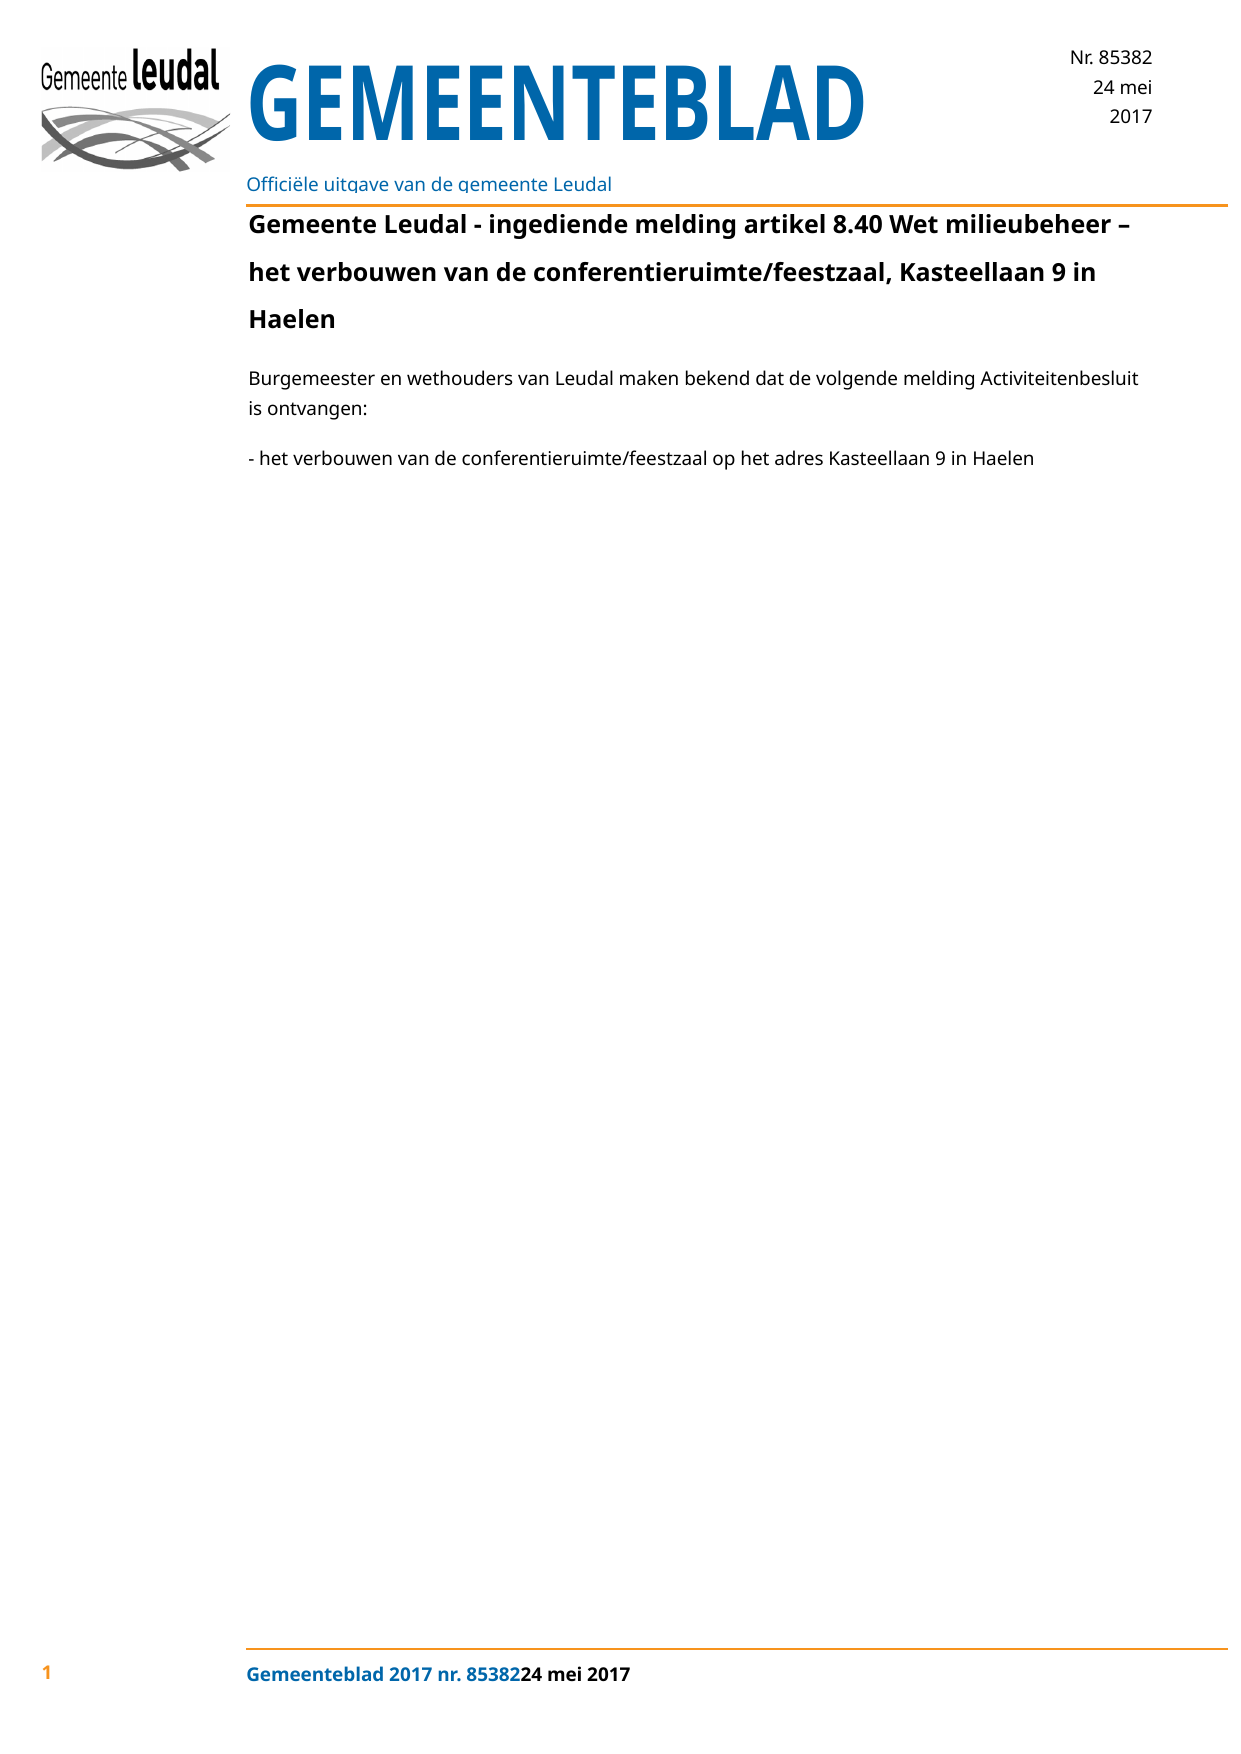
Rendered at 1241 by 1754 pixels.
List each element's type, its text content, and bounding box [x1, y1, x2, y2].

picture [41, 47, 231, 172]
text Gemeente Leudal - ingediende melding artikel 8.40 Wet milieubeheer – het verbouwen van de conferentieruimte/feestzaal, Kasteellaan 9 in Haelen [248, 207, 1152, 336]
text Burgemeester en wethouders van Leudal maken bekend dat de volgende melding Activiteitenbesluit is ontvangen: [248, 366, 1152, 421]
text - het verbouwen van de conferentieruimte/feestzaal op het adres Kasteellaan 9 in Haelen [248, 446, 1152, 471]
